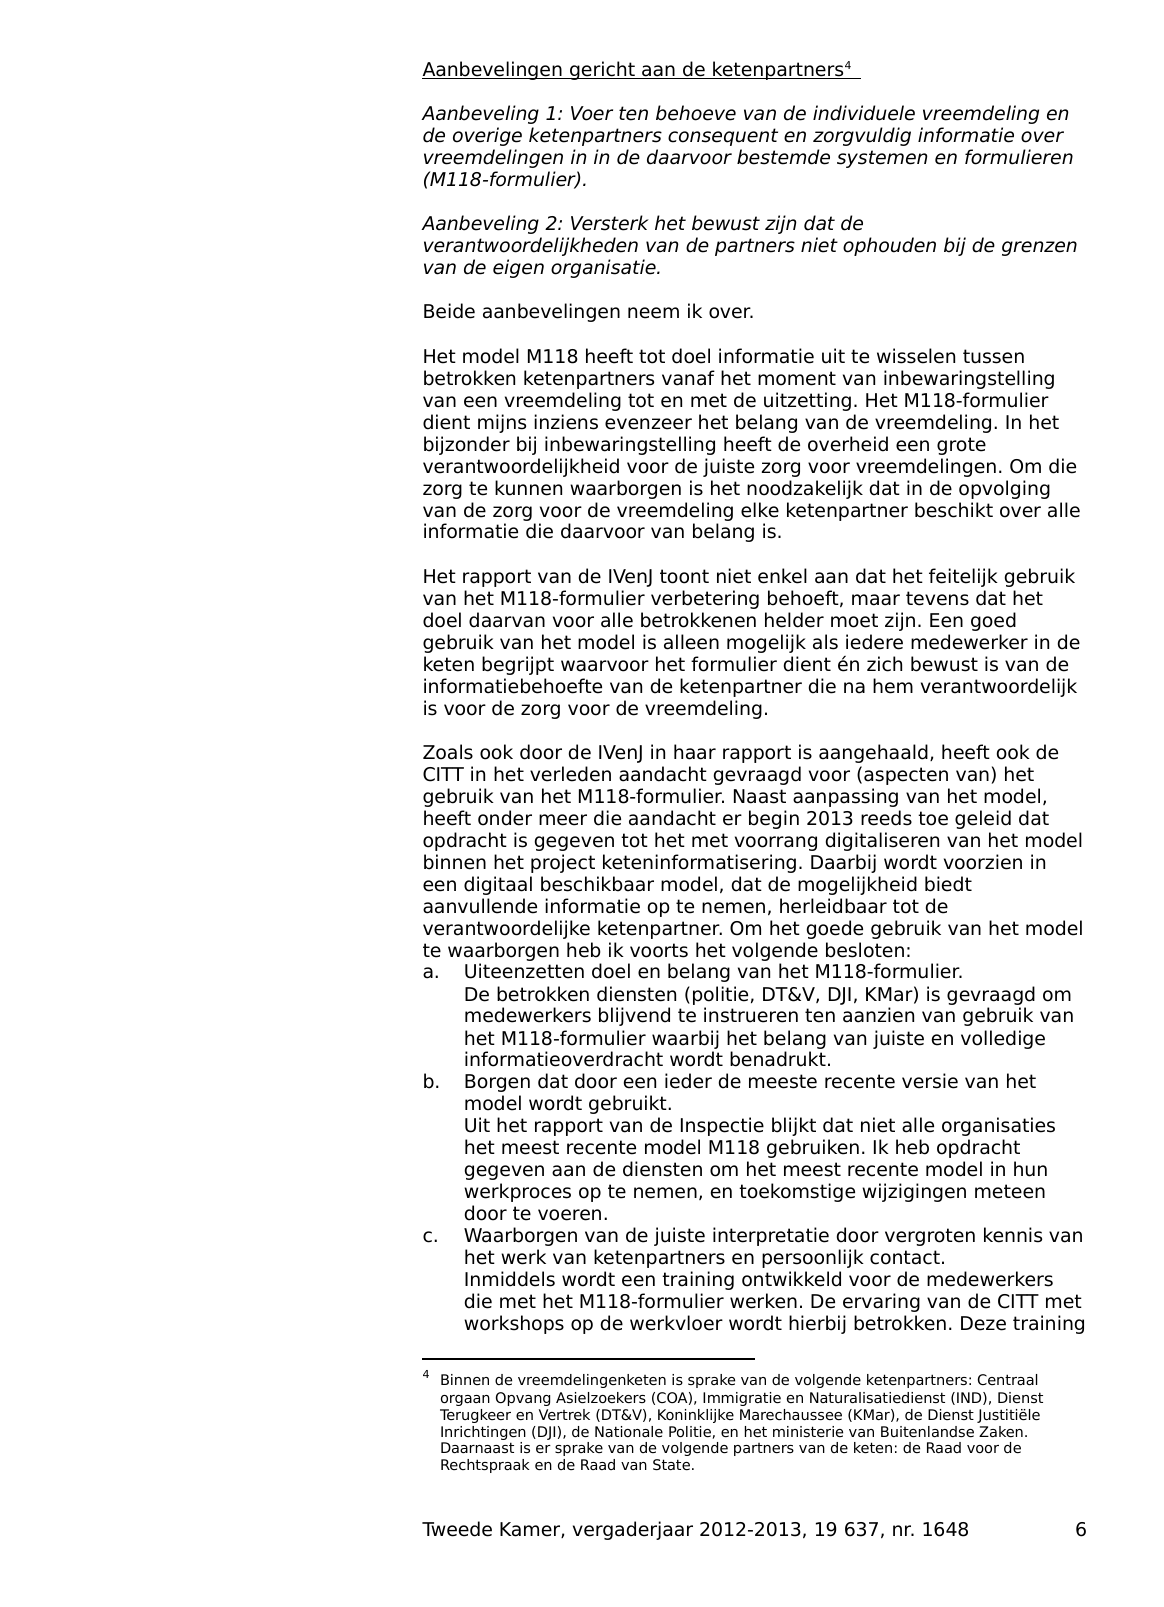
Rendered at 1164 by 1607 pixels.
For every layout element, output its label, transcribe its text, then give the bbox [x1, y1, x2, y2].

text Zoals ook door de IVenJ in haar rapport is aangehaald, heeft ook de CITT in het verleden aandacht gevraagd voor (aspecten van) het gebruik van het M118-formulier. Naast aanpassing van het model, heeft onder meer die aandacht er begin 2013 reeds toe geleid dat opdracht is gegeven tot het met voorrang digitaliseren van het model binnen het project keteninformatisering. Daarbij wordt voorzien in een digitaal beschikbaar model, dat de mogelijkheid biedt aanvullende informatie op te nemen, herleidbaar tot de verantwoordelijke ketenpartner. Om het goede gebruik van het model te waarborgen heb ik voorts het volgende besloten: [422, 742, 1087, 961]
text Inmiddels wordt een training ontwikkeld voor de medewerkers die met het M118-formulier werken. De ervaring van de CITT met workshops op de werkvloer wordt hierbij betrokken. Deze training [464, 1269, 1087, 1335]
text b. Borgen dat door een ieder de meeste recente versie van het model wordt gebruikt. [422, 1071, 1087, 1115]
text Beide aanbevelingen neem ik over. [422, 301, 1087, 323]
text Uit het rapport van de Inspectie blijkt dat niet alle organisaties het meest recente model M118 gebruiken. Ik heb opdracht gegeven aan de diensten om het meest recente model in hun werkproces op te nemen, en toekomstige wijzigingen meteen door te voeren. [464, 1115, 1087, 1225]
text Aanbeveling 2: Versterk het bewust zijn dat de verantwoordelijkheden van de partners niet ophouden bij de grenzen van de eigen organisatie. [422, 213, 1087, 279]
text Het model M118 heeft tot doel informatie uit te wisselen tussen betrokken ketenpartners vanaf het moment van inbewaringstelling van een vreemdeling tot en met de uitzetting. Het M118-formulier dient mijns inziens evenzeer het belang van de vreemdeling. In het bijzonder bij inbewaringstelling heeft de overheid een grote verantwoordelijkheid voor de juiste zorg voor vreemdelingen. Om die zorg te kunnen waarborgen is het noodzakelijk dat in de opvolging van de zorg voor de vreemdeling elke ketenpartner beschikt over alle informatie die daarvoor van belang is. [422, 346, 1087, 543]
text Binnen de vreemdelingenketen is sprake van de volgende ketenpartners: Centraal orgaan Opvang Asielzoekers (COA), Immigratie en Naturalisatiedienst (IND), Dienst Terugkeer en Vertrek (DT&V), Koninklijke Marechaussee (KMar), de Dienst Justitiële Inrichtingen (DJI), de Nationale Politie, en het ministerie van Buitenlandse Zaken. Daarnaast is er sprake van de volgende partners van de keten: de Raad voor de Rechtspraak en de Raad van State. [422, 1368, 1087, 1474]
text a. Uiteenzetten doel en belang van het M118-formulier. [422, 961, 1087, 983]
text Het rapport van de IVenJ toont niet enkel aan dat het feitelijk gebruik van het M118-formulier verbetering behoeft, maar tevens dat het doel daarvan voor alle betrokkenen helder moet zijn. Een goed gebruik van het model is alleen mogelijk als iedere medewerker in de keten begrijpt waarvoor het formulier dient én zich bewust is van de informatiebehoefte van de ketenpartner die na hem verantwoordelijk is voor de zorg voor de vreemdeling. [422, 566, 1087, 719]
subtitle Aanbevelingen gericht aan de ketenpartners [422, 59, 1087, 81]
text Aanbeveling 1: Voer ten behoeve van de individuele vreemdeling en de overige ketenpartners consequent en zorgvuldig informatie over vreemdelingen in in de daarvoor bestemde systemen en formulieren (M118-formulier). [422, 103, 1087, 191]
text c. Waarborgen van de juiste interpretatie door vergroten kennis van het werk van ketenpartners en persoonlijk contact. [422, 1225, 1087, 1269]
text De betrokken diensten (politie, DT&V, DJI, KMar) is gevraagd om medewerkers blijvend te instrueren ten aanzien van gebruik van het M118-formulier waarbij het belang van juiste en volledige informatieoverdracht wordt benadrukt. [464, 983, 1087, 1071]
